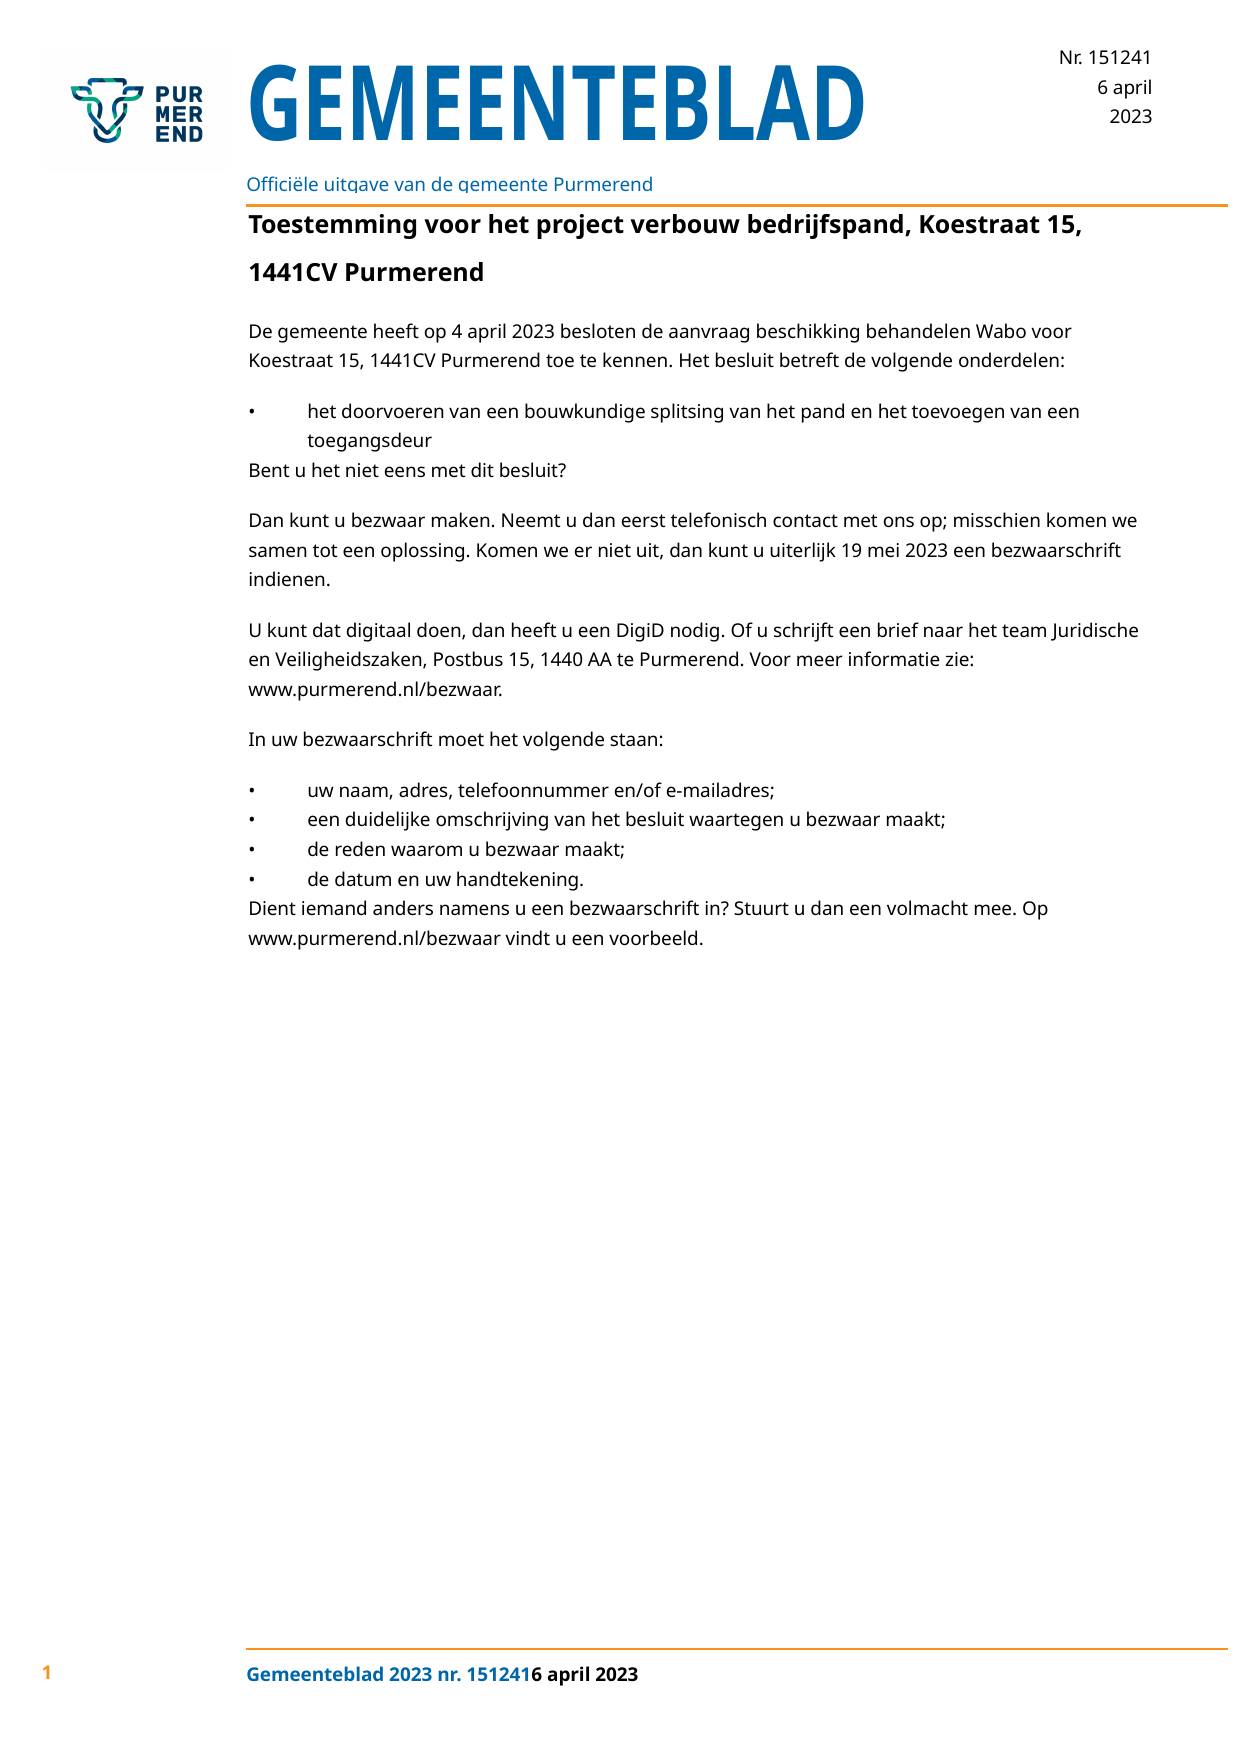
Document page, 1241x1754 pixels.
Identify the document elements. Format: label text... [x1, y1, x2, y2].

text Toestemming voor het project verbouw bedrijfspand, Koestraat 15, 1441CV Purmerend [248, 207, 1152, 288]
list het doorvoeren van een bouwkundige splitsing van het pand en het toevoegen van een toegangsdeur [248, 398, 1152, 453]
text De gemeente heeft op 4 april 2023 besloten de aanvraag beschikking behandelen Wabo voor Koestraat 15, 1441CV Purmerend toe te kennen. Het besluit betreft de volgende onderdelen: [248, 318, 1152, 373]
list een duidelijke omschrijving van het besluit waartegen u bezwaar maakt; [248, 807, 1152, 832]
text Dan kunt u bezwaar maken. Neemt u dan eerst telefonisch contact met ons op; misschien komen we samen tot een oplossing. Komen we er niet uit, dan kunt u uiterlijk 19 mei 2023 een bezwaarschrift indienen. [248, 507, 1152, 592]
list de datum en uw handtekening. [248, 866, 1152, 892]
list uw naam, adres, telefoonnummer en/of e-mailadres; [248, 777, 1152, 803]
picture [41, 47, 231, 172]
text U kunt dat digitaal doen, dan heeft u een DigiD nodig. Of u schrijft een brief naar het team Juridische en Veiligheidszaken, Postbus 15, 1440 AA te Purmerend. Voor meer informatie zie: www.purmerend.nl/bezwaar. [248, 617, 1152, 702]
text In uw bezwaarschrift moet het volgende staan: [248, 727, 1152, 752]
text Bent u het niet eens met dit besluit? [248, 457, 1152, 483]
list de reden waarom u bezwaar maakt; [248, 836, 1152, 862]
text Dient iemand anders namens u een bezwaarschrift in? Stuurt u dan een volmacht mee. Op www.purmerend.nl/bezwaar vindt u een voorbeeld. [248, 895, 1152, 951]
